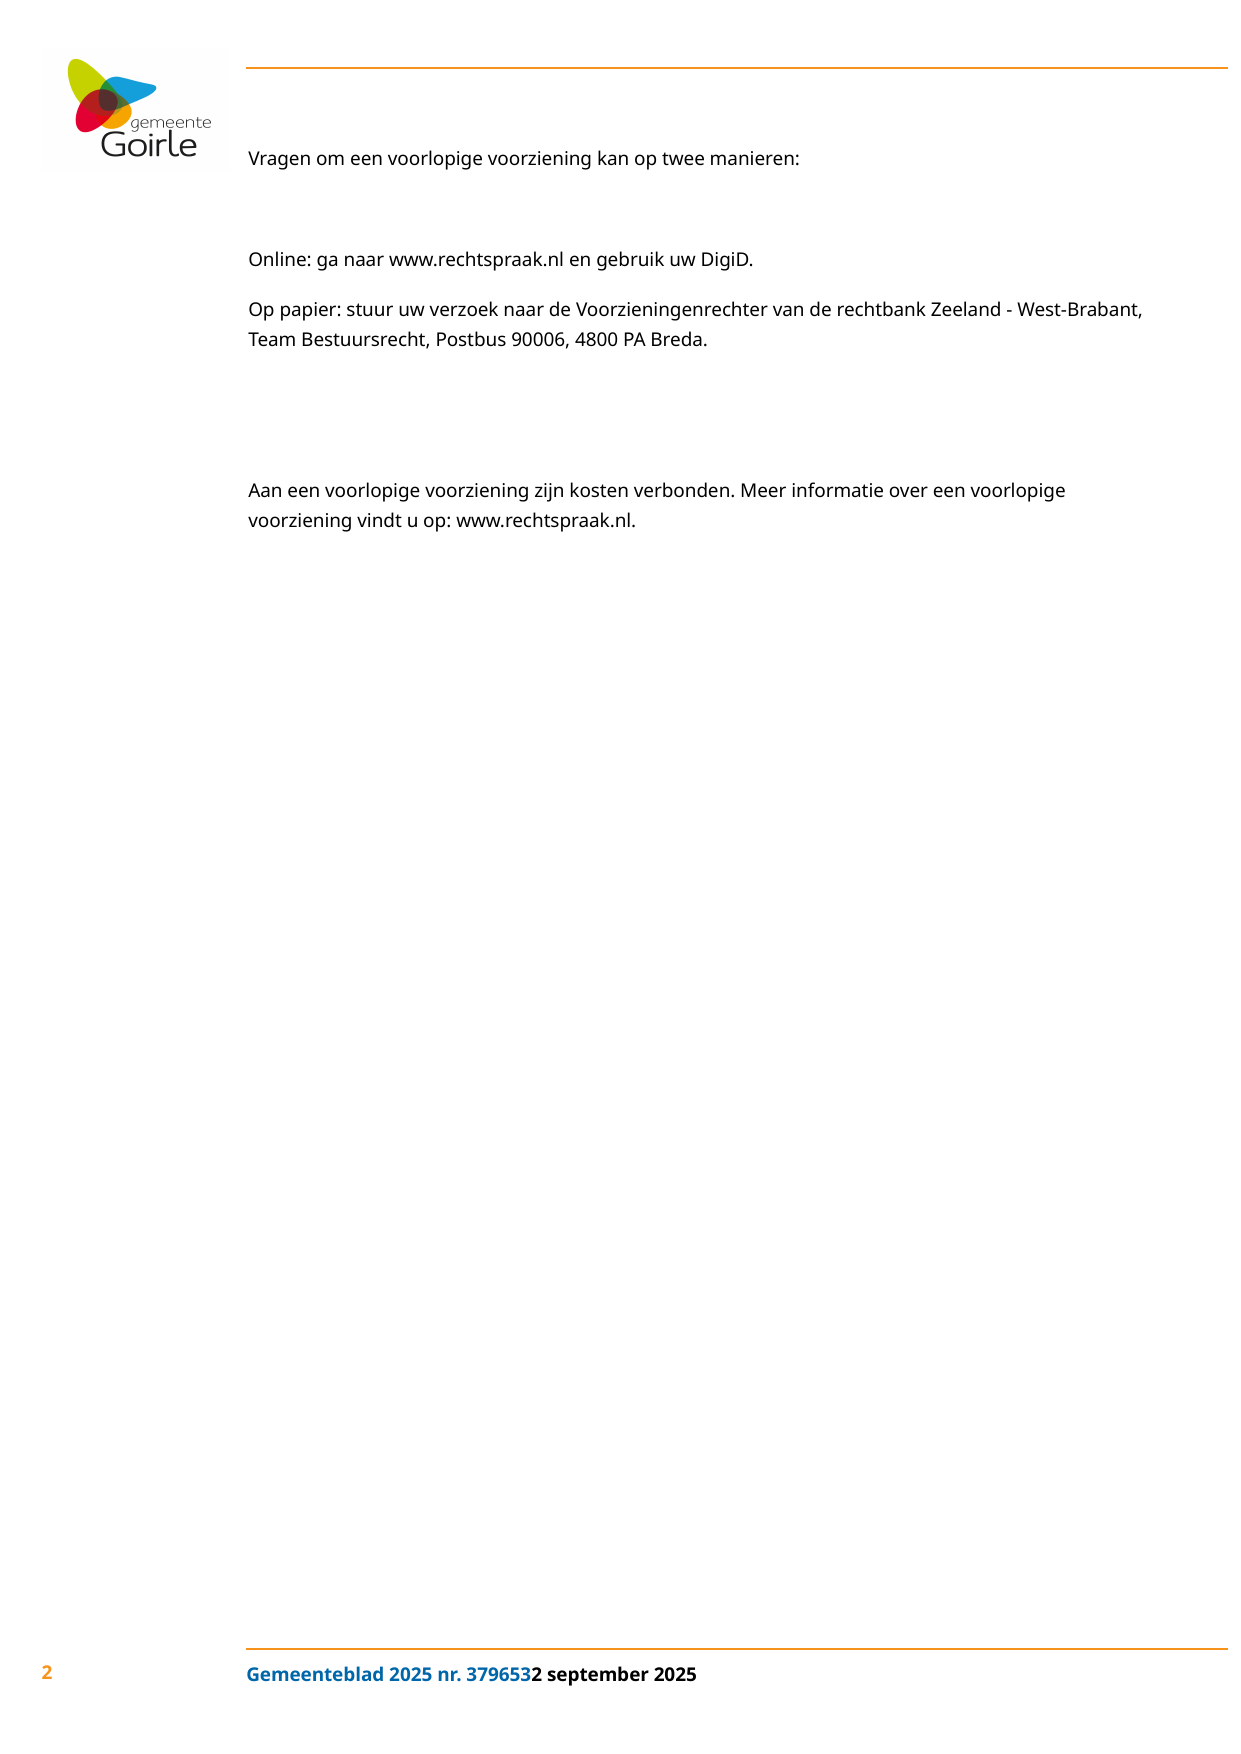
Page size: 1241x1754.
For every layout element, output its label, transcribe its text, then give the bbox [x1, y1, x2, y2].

text Vragen om een voorlopige voorziening kan op twee manieren: [248, 145, 1152, 171]
picture [41, 47, 231, 172]
text Online: ga naar www.rechtspraak.nl en gebruik uw DigiD. [248, 246, 1152, 272]
text Aan een voorlopige voorziening zijn kosten verbonden. Meer informatie over een voorlopige voorziening vindt u op: www.rechtspraak.nl. [248, 477, 1152, 533]
text Op papier: stuur uw verzoek naar de Voorzieningenrechter van de rechtbank Zeeland - West-Brabant, Team Bestuursrecht, Postbus 90006, 4800 PA Breda. [248, 296, 1152, 352]
